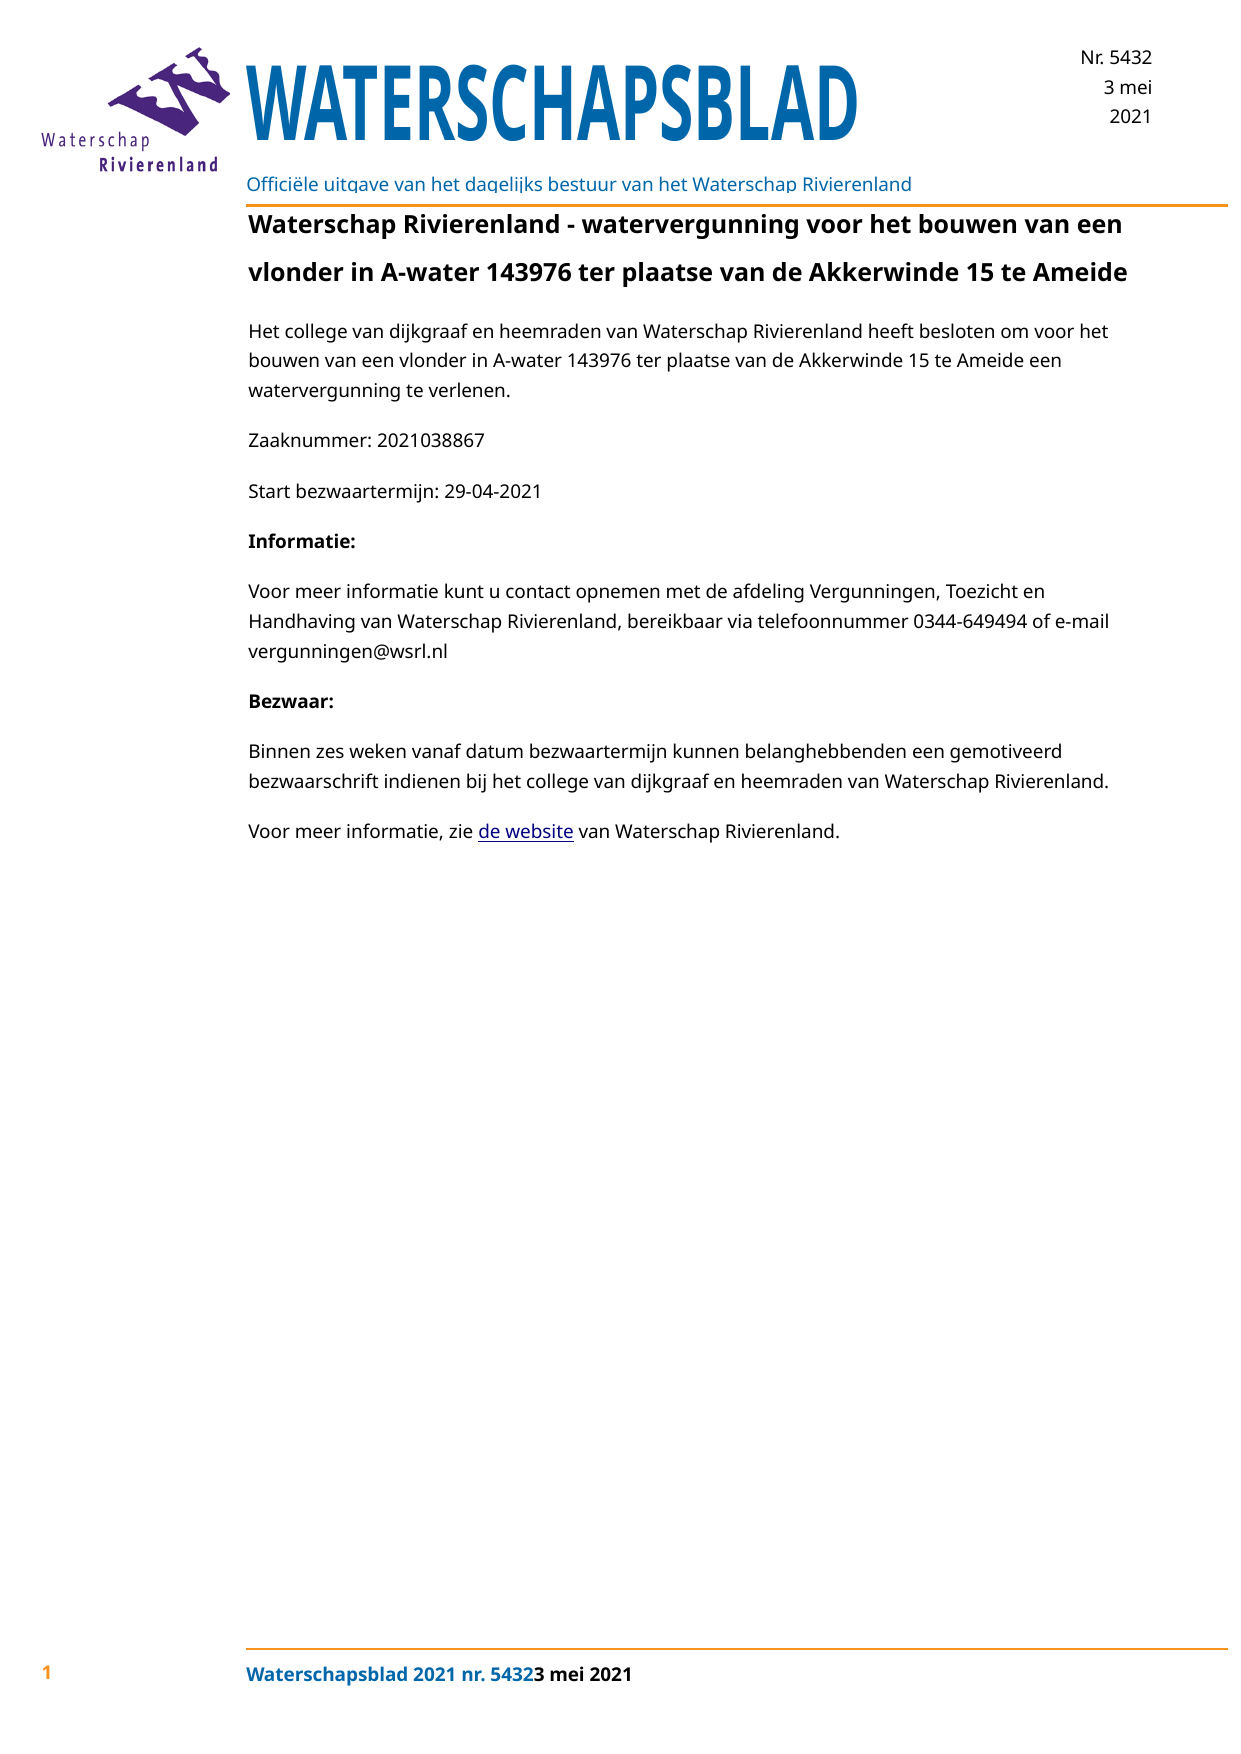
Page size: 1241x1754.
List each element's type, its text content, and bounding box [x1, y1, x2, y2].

picture [41, 47, 231, 172]
text Voor meer informatie, zie de website van Waterschap Rivierenland. [248, 819, 1152, 844]
text Voor meer informatie kunt u contact opnemen met de afdeling Vergunningen, Toezicht en Handhaving van Waterschap Rivierenland, bereikbaar via telefoonnummer 0344-649494 of e-mail vergunningen@wsrl.nl [248, 579, 1152, 664]
text Waterschap Rivierenland - watervergunning voor het bouwen van een vlonder in A-water 143976 ter plaatse van de Akkerwinde 15 te Ameide [248, 207, 1152, 288]
text Bezwaar: [248, 688, 1152, 714]
text Start bezwaartermijn: 29-04-2021 [248, 478, 1152, 504]
text Het college van dijkgraaf en heemraden van Waterschap Rivierenland heeft besloten om voor het bouwen van een vlonder in A-water 143976 ter plaatse van de Akkerwinde 15 te Ameide een watervergunning te verlenen. [248, 318, 1152, 403]
text Zaaknummer: 2021038867 [248, 427, 1152, 453]
text Informatie: [248, 528, 1152, 554]
text Binnen zes weken vanaf datum bezwaartermijn kunnen belanghebbenden een gemotiveerd bezwaarschrift indienen bij het college van dijkgraaf en heemraden van Waterschap Rivierenland. [248, 739, 1152, 794]
